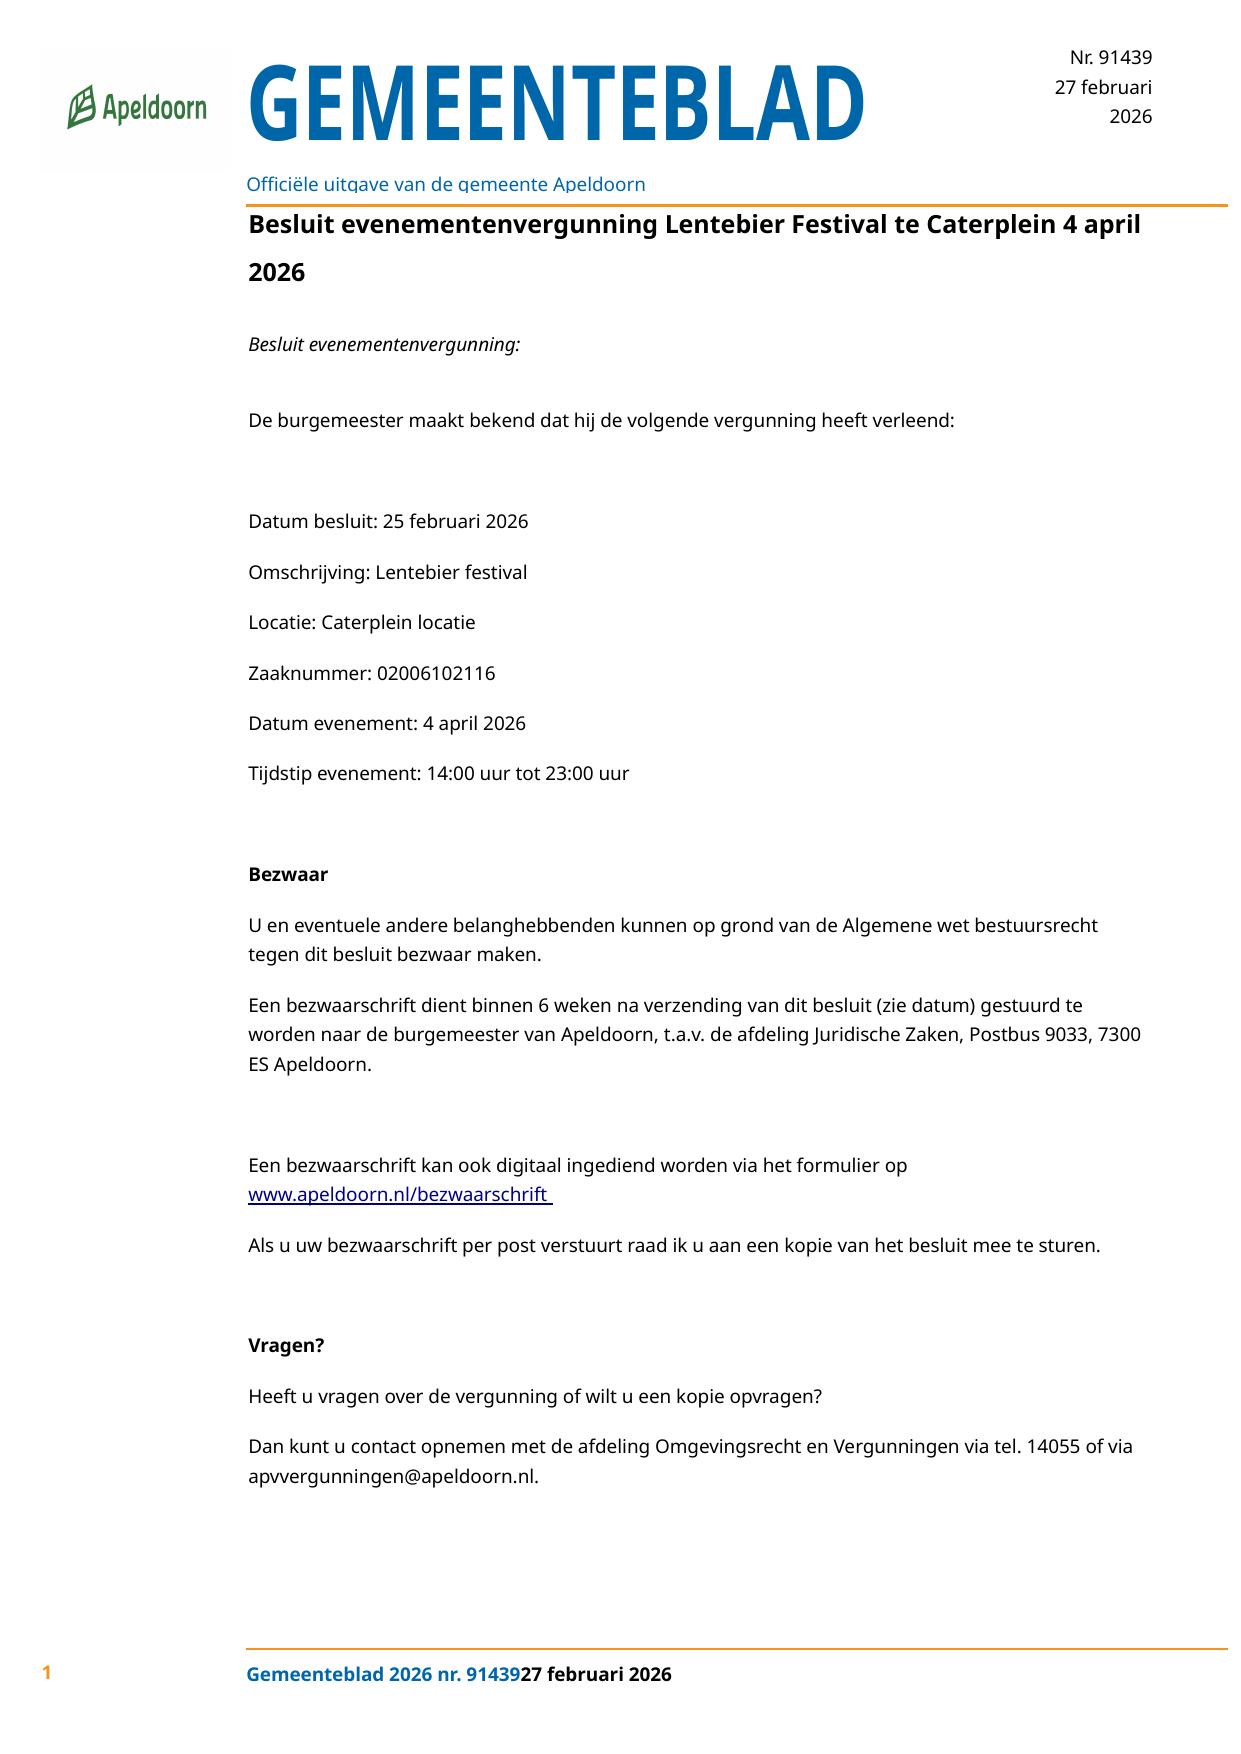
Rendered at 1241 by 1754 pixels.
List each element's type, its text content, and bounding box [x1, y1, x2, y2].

text Vragen? [248, 1333, 1152, 1358]
text U en eventuele andere belanghebbenden kunnen op grond van de Algemene wet bestuursrecht tegen dit besluit bezwaar maken. [248, 912, 1152, 967]
text Zaaknummer: 02006102116 [248, 660, 1152, 685]
text Omschrijving: Lentebier festival [248, 559, 1152, 584]
text Besluit evenementenvergunning Lentebier Festival te Caterplein 4 april 2026 [248, 207, 1152, 288]
text Locatie: Caterplein locatie [248, 609, 1152, 635]
text Datum besluit: 25 februari 2026 [248, 508, 1152, 534]
text Een bezwaarschrift dient binnen 6 weken na verzending van dit besluit (zie datum) gestuurd te worden naar de burgemeester van Apeldoorn, t.a.v. de afdeling Juridische Zaken, Postbus 9033, 7300 ES Apeldoorn. [248, 992, 1152, 1077]
text Datum evenement: 4 april 2026 [248, 710, 1152, 736]
text Een bezwaarschrift kan ook digitaal ingediend worden via het formulier op www.apeldoorn.nl/bezwaarschrift [248, 1152, 1152, 1207]
picture [41, 47, 231, 172]
text Besluit evenementenvergunning: [248, 331, 1152, 357]
text Heeft u vragen over de vergunning of wilt u een kopie opvragen? [248, 1383, 1152, 1409]
text Bezwaar [248, 861, 1152, 887]
text Dan kunt u contact opnemen met de afdeling Omgevingsrecht en Vergunningen via tel. 14055 of via apvvergunningen@apeldoorn.nl. [248, 1433, 1152, 1489]
text Als u uw bezwaarschrift per post verstuurt raad ik u aan een kopie van het besluit mee te sturen. [248, 1232, 1152, 1257]
text Tijdstip evenement: 14:00 uur tot 23:00 uur [248, 761, 1152, 786]
text De burgemeester maakt bekend dat hij de volgende vergunning heeft verleend: [248, 408, 1152, 433]
